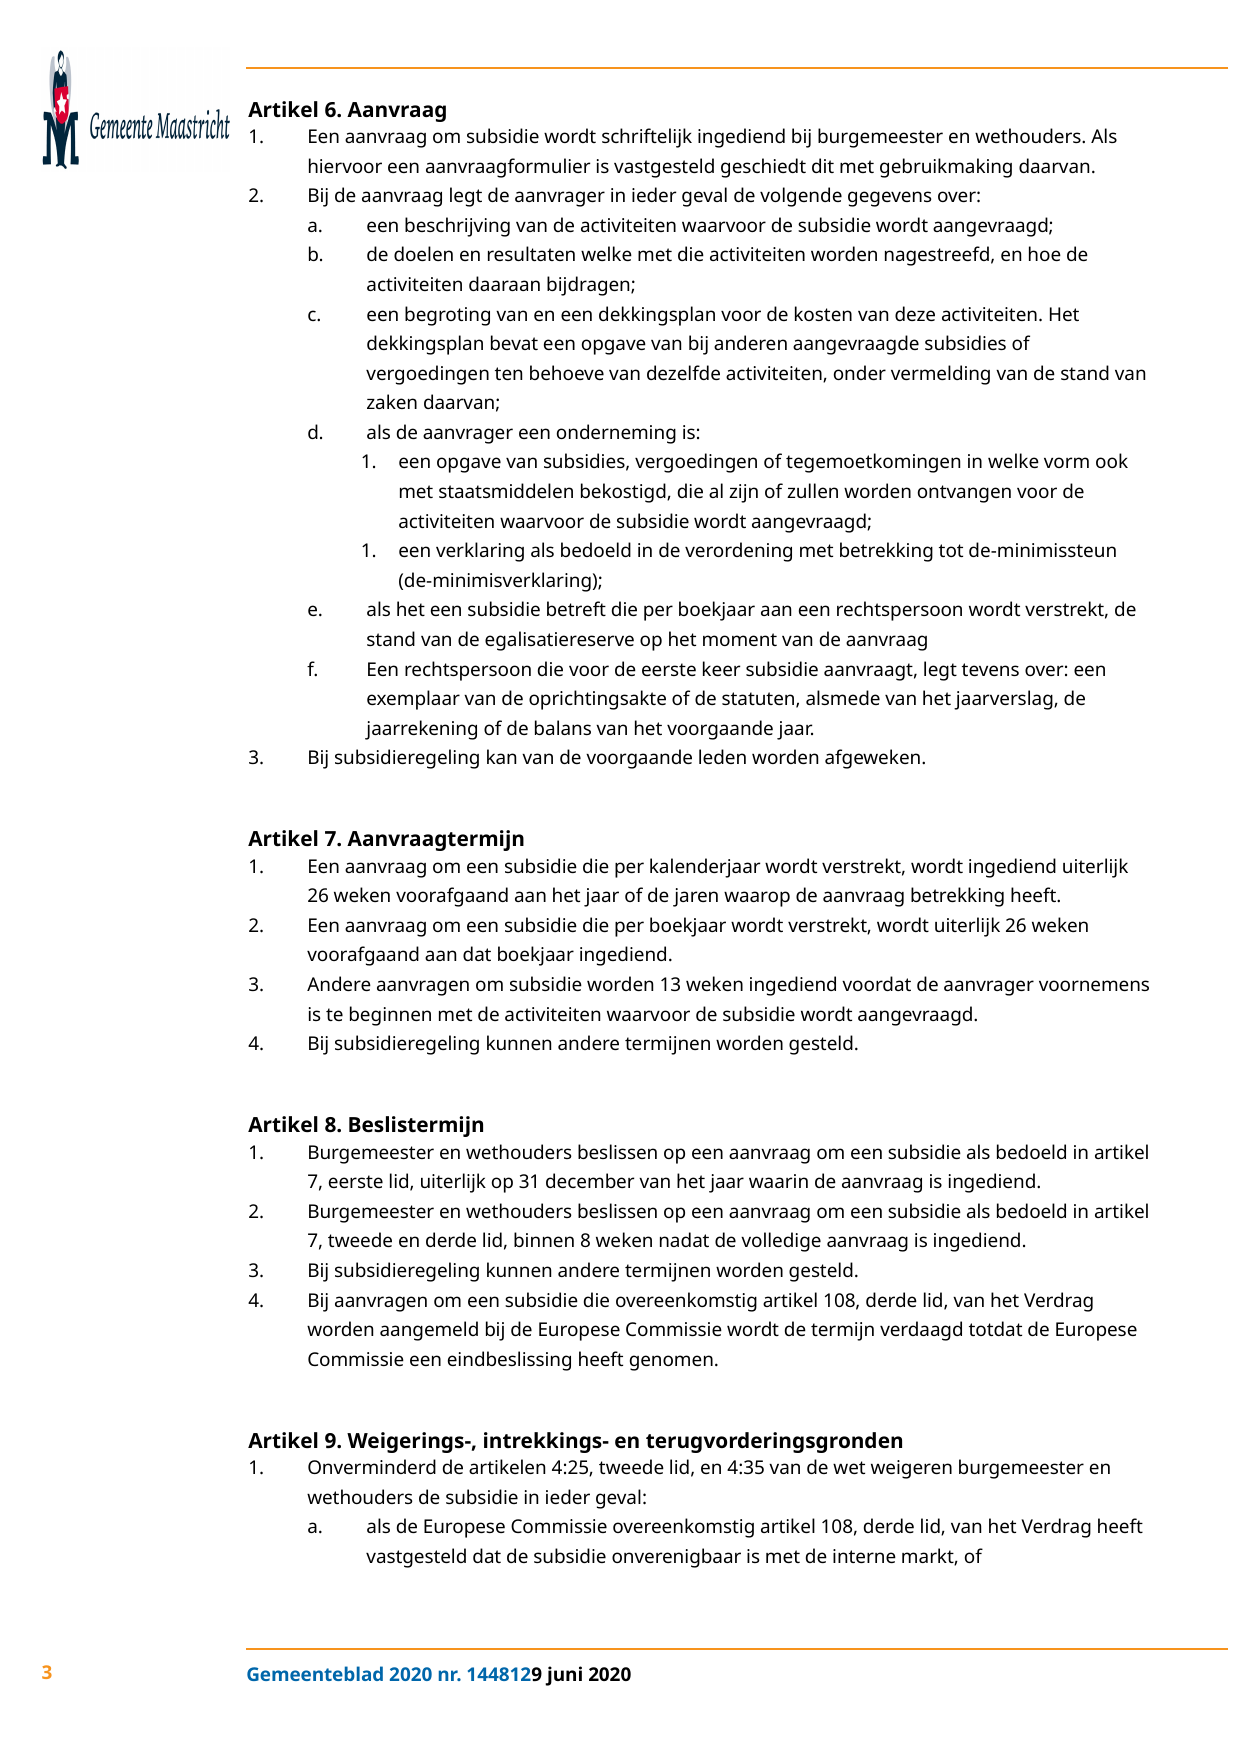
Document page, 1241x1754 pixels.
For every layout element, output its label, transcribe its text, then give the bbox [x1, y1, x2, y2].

list als de Europese Commissie overeenkomstig artikel 108, derde lid, van het Verdrag heeft vastgesteld dat de subsidie onverenigbaar is met de interne markt, of [307, 1513, 1152, 1569]
text Artikel 8. Beslistermijn [248, 1110, 1152, 1139]
list Burgemeester en wethouders beslissen op een aanvraag om een subsidie als bedoeld in artikel 7, eerste lid, uiterlijk op 31 december van het jaar waarin de aanvraag is ingediend. [248, 1139, 1152, 1194]
text Artikel 6. Aanvraag [248, 95, 1152, 123]
list Een rechtspersoon die voor de eerste keer subsidie aanvraagt, legt tevens over: een exemplaar van de oprichtingsakte of de statuten, alsmede van het jaarverslag, de jaarrekening of de balans van het voorgaande jaar. [307, 656, 1152, 741]
list Een aanvraag om een subsidie die per kalenderjaar wordt verstrekt, wordt ingediend uiterlijk 26 weken voorafgaand aan het jaar of de jaren waarop de aanvraag betrekking heeft. [248, 853, 1152, 908]
text Artikel 9. Weigerings-, intrekkings- en terugvorderingsgronden [248, 1426, 1152, 1454]
list Een aanvraag om subsidie wordt schriftelijk ingediend bij burgemeester en wethouders. Als hiervoor een aanvraagformulier is vastgesteld geschiedt dit met gebruikmaking daarvan. [248, 123, 1152, 178]
list Bij aanvragen om een subsidie die overeenkomstig artikel 108, derde lid, van het Verdrag worden aangemeld bij de Europese Commissie wordt de termijn verdaagd totdat de Europese Commissie een eindbeslissing heeft genomen. [248, 1287, 1152, 1372]
list Onverminderd de artikelen 4:25, tweede lid, en 4:35 van de wet weigeren burgemeester en wethouders de subsidie in ieder geval: [248, 1454, 1152, 1510]
list als de aanvrager een onderneming is: [307, 419, 1152, 445]
list een beschrijving van de activiteiten waarvoor de subsidie wordt aangevraagd; [307, 212, 1152, 238]
list Een aanvraag om een subsidie die per boekjaar wordt verstrekt, wordt uiterlijk 26 weken voorafgaand aan dat boekjaar ingediend. [248, 912, 1152, 967]
list Bij subsidieregeling kunnen andere termijnen worden gesteld. [248, 1257, 1152, 1283]
list Andere aanvragen om subsidie worden 13 weken ingediend voordat de aanvrager voornemens is te beginnen met de activiteiten waarvoor de subsidie wordt aangevraagd. [248, 971, 1152, 1027]
list Burgemeester en wethouders beslissen op een aanvraag om een subsidie als bedoeld in artikel 7, tweede en derde lid, binnen 8 weken nadat de volledige aanvraag is ingediend. [248, 1198, 1152, 1253]
list een begroting van en een dekkingsplan voor de kosten van deze activiteiten. Het dekkingsplan bevat een opgave van bij anderen aangevraagde subsidies of vergoedingen ten behoeve van dezelfde activiteiten, onder vermelding van de stand van zaken daarvan; [307, 301, 1152, 415]
list als het een subsidie betreft die per boekjaar aan een rechtspersoon wordt verstrekt, de stand van de egalisatiereserve op het moment van de aanvraag [307, 597, 1152, 652]
list Bij subsidieregeling kunnen andere termijnen worden gesteld. [248, 1030, 1152, 1056]
list Bij de aanvraag legt de aanvrager in ieder geval de volgende gegevens over: [248, 182, 1152, 208]
list de doelen en resultaten welke met die activiteiten worden nagestreefd, en hoe de activiteiten daaraan bijdragen; [307, 242, 1152, 297]
list een opgave van subsidies, vergoedingen of tegemoetkomingen in welke vorm ook met staatsmiddelen bekostigd, die al zijn of zullen worden ontvangen voor de activiteiten waarvoor de subsidie wordt aangevraagd; [361, 449, 1152, 533]
picture [41, 47, 231, 172]
list Bij subsidieregeling kan van de voorgaande leden worden afgeweken. [248, 744, 1152, 770]
list een verklaring als bedoeld in de verordening met betrekking tot de-minimissteun (de-minimisverklaring); [361, 537, 1152, 593]
text Artikel 7. Aanvraagtermijn [248, 824, 1152, 853]
